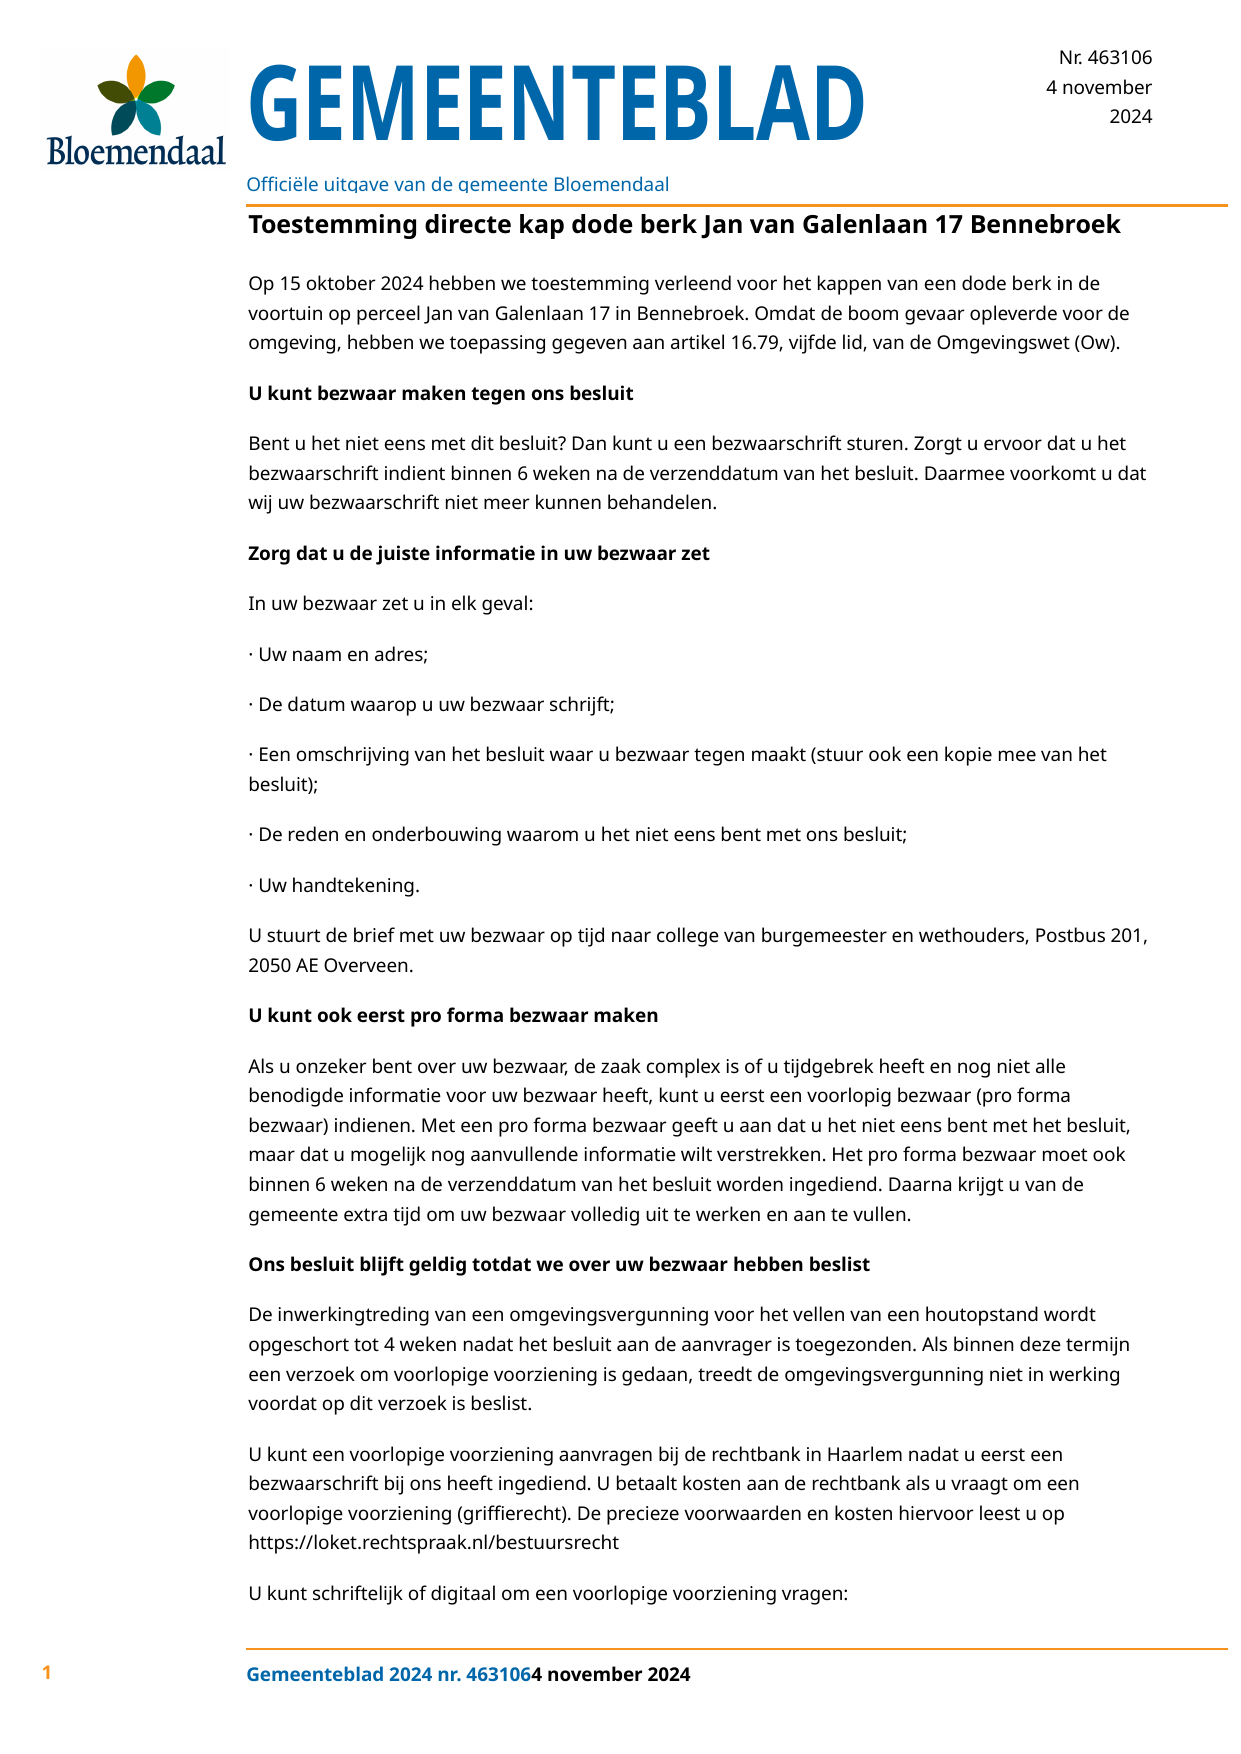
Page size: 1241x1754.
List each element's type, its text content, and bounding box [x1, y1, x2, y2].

text · Een omschrijving van het besluit waar u bezwaar tegen maakt (stuur ook een kopie mee van het besluit); [248, 742, 1152, 797]
text Toestemming directe kap dode berk Jan van Galenlaan 17 Bennebroek [248, 207, 1152, 241]
text U kunt schriftelijk of digitaal om een voorlopige voorziening vragen: [248, 1580, 1152, 1606]
text Zorg dat u de juiste informatie in uw bezwaar zet [248, 540, 1152, 566]
text · De reden en onderbouwing waarom u het niet eens bent met ons besluit; [248, 822, 1152, 847]
text De inwerkingtreding van een omgevingsvergunning voor het vellen van een houtopstand wordt opgeschort tot 4 weken nadat het besluit aan de aanvrager is toegezonden. Als binnen deze termijn een verzoek om voorlopige voorziening is gedaan, treedt de omgevingsvergunning niet in werking voordat op dit verzoek is beslist. [248, 1302, 1152, 1416]
text · De datum waarop u uw bezwaar schrijft; [248, 691, 1152, 717]
text U kunt ook eerst pro forma bezwaar maken [248, 1002, 1152, 1028]
text · Uw naam en adres; [248, 641, 1152, 666]
text U kunt bezwaar maken tegen ons besluit [248, 380, 1152, 406]
text U kunt een voorlopige voorziening aanvragen bij de rechtbank in Haarlem nadat u eerst een bezwaarschrift bij ons heeft ingediend. U betaalt kosten aan de rechtbank als u vraagt om een voorlopige voorziening (griffierecht). De precieze voorwaarden en kosten hiervoor leest u op https://loket.rechtspraak.nl/bestuursrecht [248, 1441, 1152, 1555]
text Ons besluit blijft geldig totdat we over uw bezwaar hebben beslist [248, 1251, 1152, 1277]
text Bent u het niet eens met dit besluit? Dan kunt u een bezwaarschrift sturen. Zorgt u ervoor dat u het bezwaarschrift indient binnen 6 weken na de verzenddatum van het besluit. Daarmee voorkomt u dat wij uw bezwaarschrift niet meer kunnen behandelen. [248, 430, 1152, 515]
text Op 15 oktober 2024 hebben we toestemming verleend voor het kappen van een dode berk in de voortuin op perceel Jan van Galenlaan 17 in Bennebroek. Omdat de boom gevaar opleverde voor de omgeving, hebben we toepassing gegeven aan artikel 16.79, vijfde lid, van de Omgevingswet (Ow). [248, 270, 1152, 355]
text · Uw handtekening. [248, 872, 1152, 898]
text In uw bezwaar zet u in elk geval: [248, 590, 1152, 616]
text U stuurt de brief met uw bezwaar op tijd naar college van burgemeester en wethouders, Postbus 201, 2050 AE Overveen. [248, 922, 1152, 978]
text Als u onzeker bent over uw bezwaar, de zaak complex is of u tijdgebrek heeft en nog niet alle benodigde informatie voor uw bezwaar heeft, kunt u eerst een voorlopig bezwaar (pro forma bezwaar) indienen. Met een pro forma bezwaar geeft u aan dat u het niet eens bent met het besluit, maar dat u mogelijk nog aanvullende informatie wilt verstrekken. Het pro forma bezwaar moet ook binnen 6 weken na de verzenddatum van het besluit worden ingediend. Daarna krijgt u van de gemeente extra tijd om uw bezwaar volledig uit te werken en aan te vullen. [248, 1053, 1152, 1226]
picture [41, 47, 231, 172]
